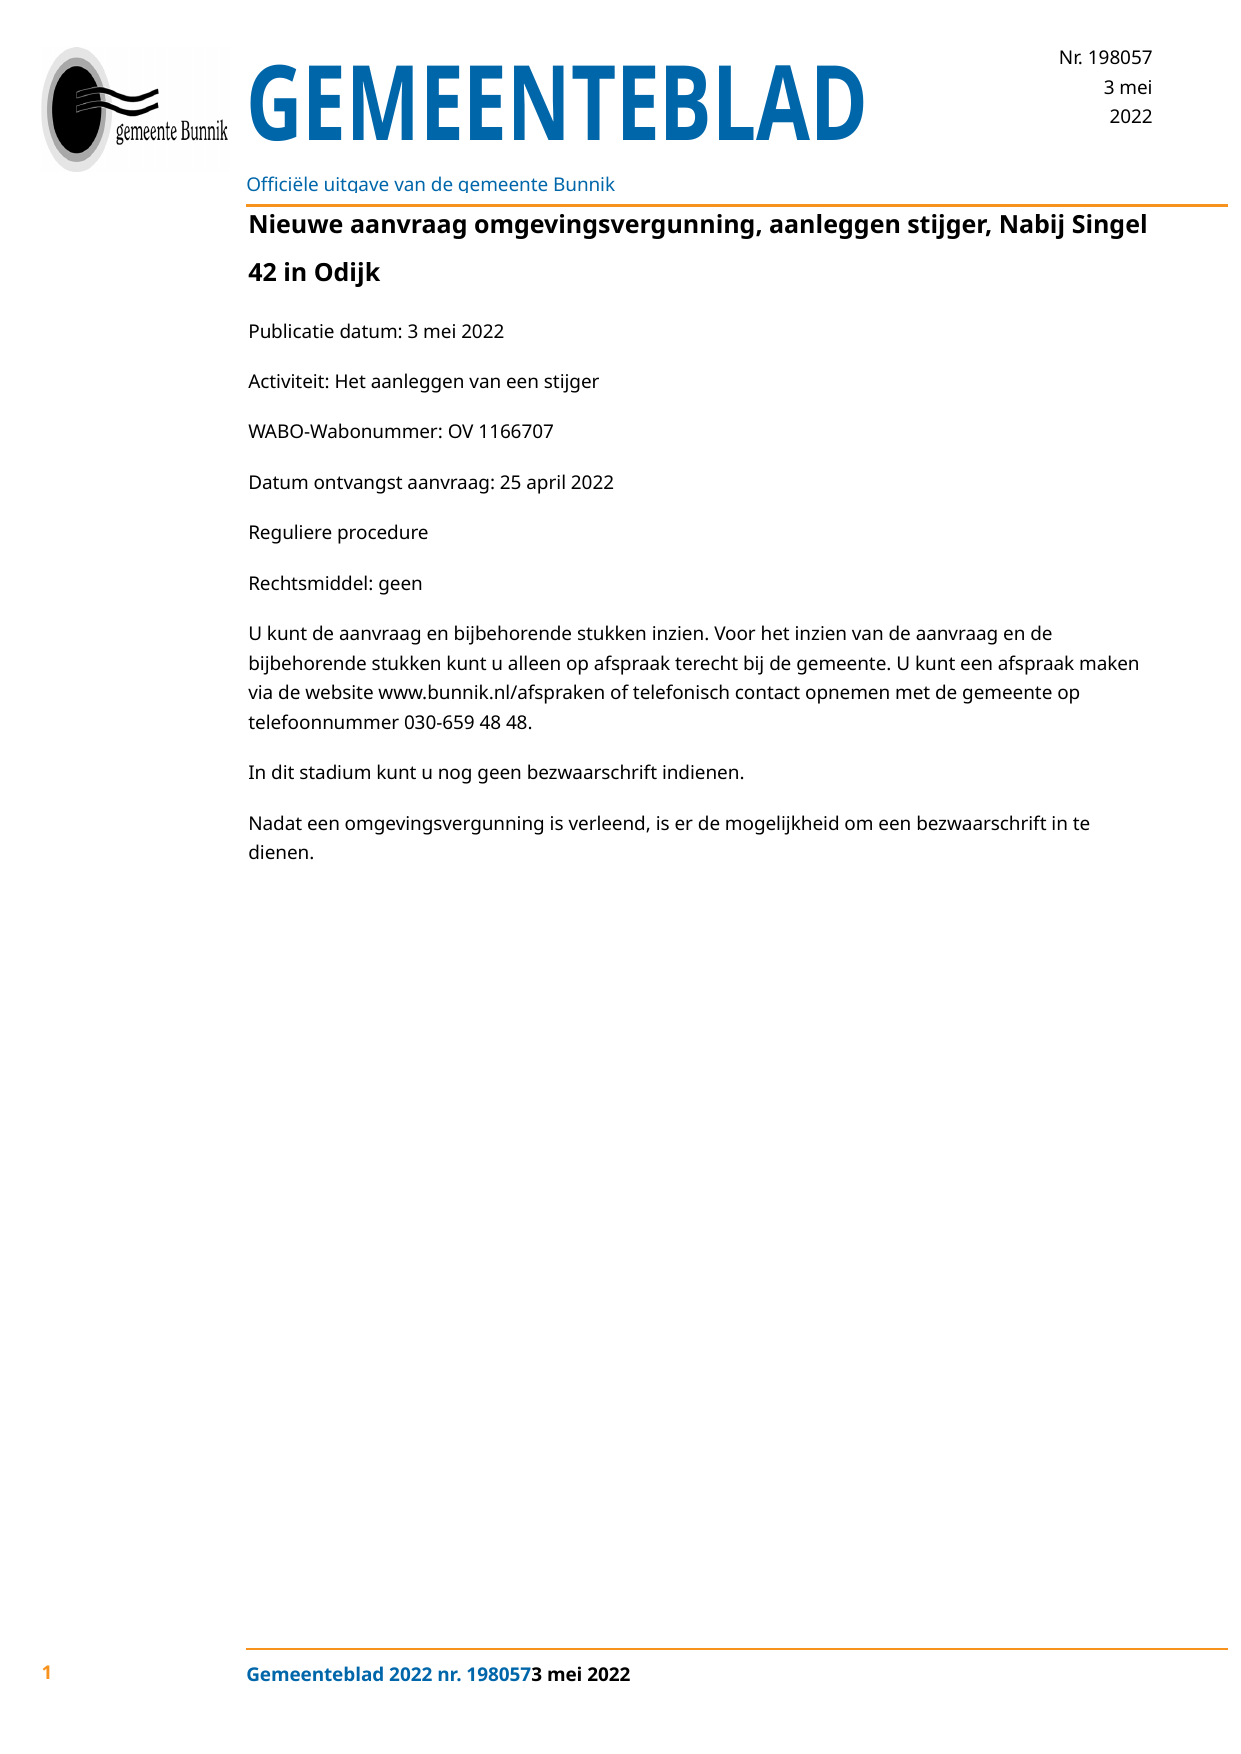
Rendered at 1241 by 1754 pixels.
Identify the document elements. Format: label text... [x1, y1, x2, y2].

text Reguliere procedure [248, 519, 1152, 545]
text Datum ontvangst aanvraag: 25 april 2022 [248, 469, 1152, 495]
text Nadat een omgevingsvergunning is verleend, is er de mogelijkheid om een bezwaarschrift in te dienen. [248, 810, 1152, 865]
text Activiteit: Het aanleggen van een stijger [248, 368, 1152, 394]
picture [41, 47, 231, 172]
text Publicatie datum: 3 mei 2022 [248, 318, 1152, 344]
text Rechtsmiddel: geen [248, 570, 1152, 596]
text WABO-Wabonummer: OV 1166707 [248, 419, 1152, 444]
text In dit stadium kunt u nog geen bezwaarschrift indienen. [248, 759, 1152, 785]
text U kunt de aanvraag en bijbehorende stukken inzien. Voor het inzien van de aanvraag en de bijbehorende stukken kunt u alleen op afspraak terecht bij de gemeente. U kunt een afspraak maken via de website www.bunnik.nl/afspraken of telefonisch contact opnemen met de gemeente op telefoonnummer 030-659 48 48. [248, 620, 1152, 735]
text Nieuwe aanvraag omgevingsvergunning, aanleggen stijger, Nabij Singel 42 in Odijk [248, 207, 1152, 288]
